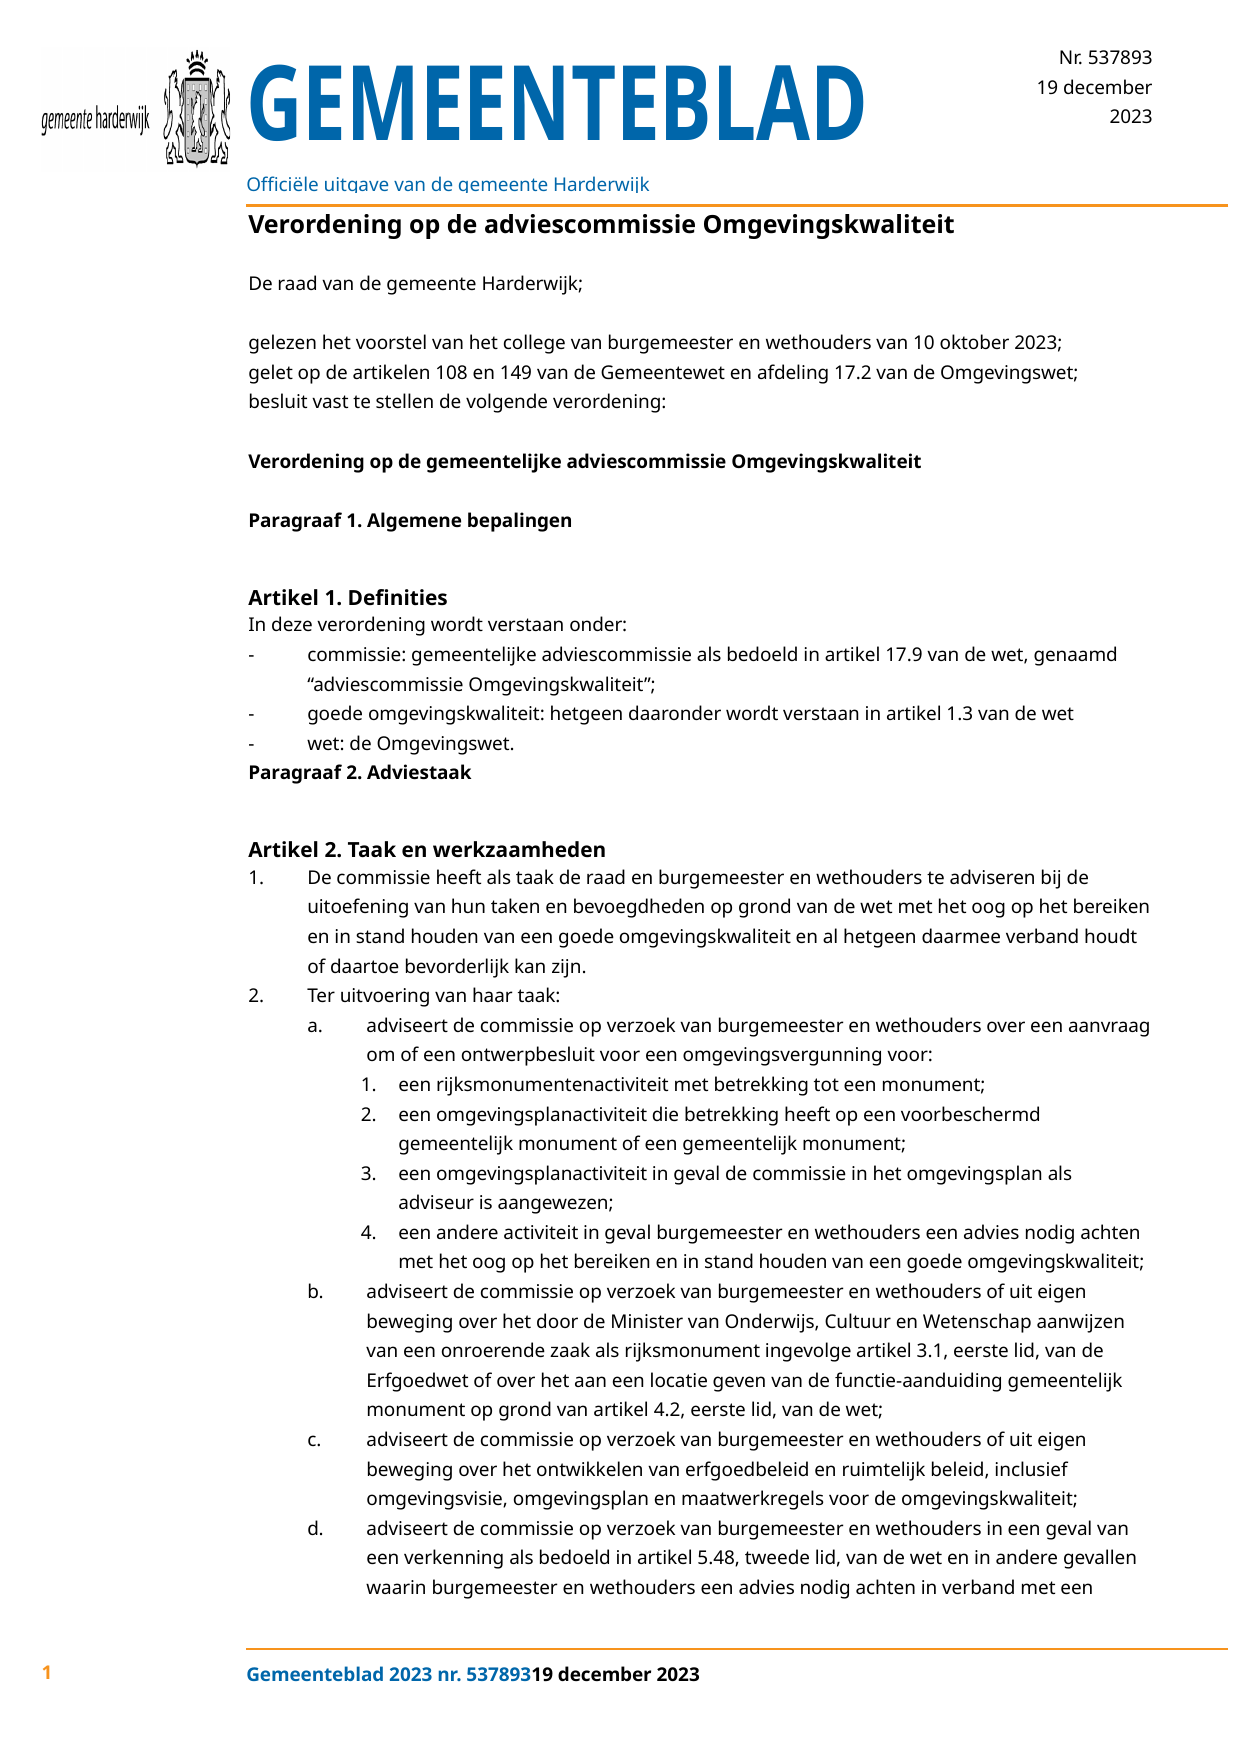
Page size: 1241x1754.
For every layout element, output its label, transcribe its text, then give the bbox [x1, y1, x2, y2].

list een rijksmonumentenactiviteit met betrekking tot een monument; [361, 1071, 1152, 1097]
list adviseert de commissie op verzoek van burgemeester en wethouders of uit eigen beweging over het door de Minister van Onderwijs, Cultuur en Wetenschap aanwijzen van een onroerende zaak als rijksmonument ingevolge artikel 3.1, eerste lid, van de Erfgoedwet of over het aan een locatie geven van de functie-aanduiding gemeentelijk monument op grond van artikel 4.2, eerste lid, van de wet; [307, 1278, 1152, 1422]
picture [41, 47, 231, 172]
list adviseert de commissie op verzoek van burgemeester en wethouders over een aanvraag om of een ontwerpbesluit voor een omgevingsvergunning voor: [307, 1012, 1152, 1067]
list een andere activiteit in geval burgemeester en wethouders een advies nodig achten met het oog op het bereiken en in stand houden van een goede omgevingskwaliteit; [361, 1219, 1152, 1274]
text Verordening op de gemeentelijke adviescommissie Omgevingskwaliteit [248, 448, 1152, 473]
text Artikel 1. Definities [248, 583, 1152, 612]
list Ter uitvoering van haar taak: [248, 982, 1152, 1008]
list commissie: gemeentelijke adviescommissie als bedoeld in artikel 17.9 van de wet, genaamd “adviescommissie Omgevingskwaliteit”; [248, 641, 1152, 696]
text besluit vast te stellen de volgende verordening: [248, 389, 1152, 414]
text Artikel 2. Taak en werkzaamheden [248, 836, 1152, 864]
text De raad van de gemeente Harderwijk; [248, 270, 1152, 296]
list een omgevingsplanactiviteit in geval de commissie in het omgevingsplan als adviseur is aangewezen; [361, 1160, 1152, 1215]
list adviseert de commissie op verzoek van burgemeester en wethouders of uit eigen beweging over het ontwikkelen van erfgoedbeleid en ruimtelijk beleid, inclusief omgevingsvisie, omgevingsplan en maatwerkregels voor de omgevingskwaliteit; [307, 1426, 1152, 1511]
text gelezen het voorstel van het college van burgemeester en wethouders van 10 oktober 2023; [248, 329, 1152, 355]
text Verordening op de adviescommissie Omgevingskwaliteit [248, 207, 1152, 241]
list wet: de Omgevingswet. [248, 730, 1152, 756]
list goede omgevingskwaliteit: hetgeen daaronder wordt verstaan in artikel 1.3 van de wet [248, 700, 1152, 726]
list De commissie heeft als taak de raad en burgemeester en wethouders te adviseren bij de uitoefening van hun taken en bevoegdheden op grond van de wet met het oog op het bereiken en in stand houden van een goede omgevingskwaliteit en al hetgeen daarmee verband houdt of daartoe bevorderlijk kan zijn. [248, 864, 1152, 978]
list adviseert de commissie op verzoek van burgemeester en wethouders in een geval van een verkenning als bedoeld in artikel 5.48, tweede lid, van de wet en in andere gevallen waarin burgemeester en wethouders een advies nodig achten in verband met een [307, 1515, 1152, 1600]
text Paragraaf 1. Algemene bepalingen [248, 507, 1152, 533]
text In deze verordening wordt verstaan onder: [248, 612, 1152, 637]
text gelet op de artikelen 108 en 149 van de Gemeentewet en afdeling 17.2 van de Omgevingswet; [248, 359, 1152, 385]
text Paragraaf 2. Adviestaak [248, 759, 1152, 785]
list een omgevingsplanactiviteit die betrekking heeft op een voorbeschermd gemeentelijk monument of een gemeentelijk monument; [361, 1101, 1152, 1156]
